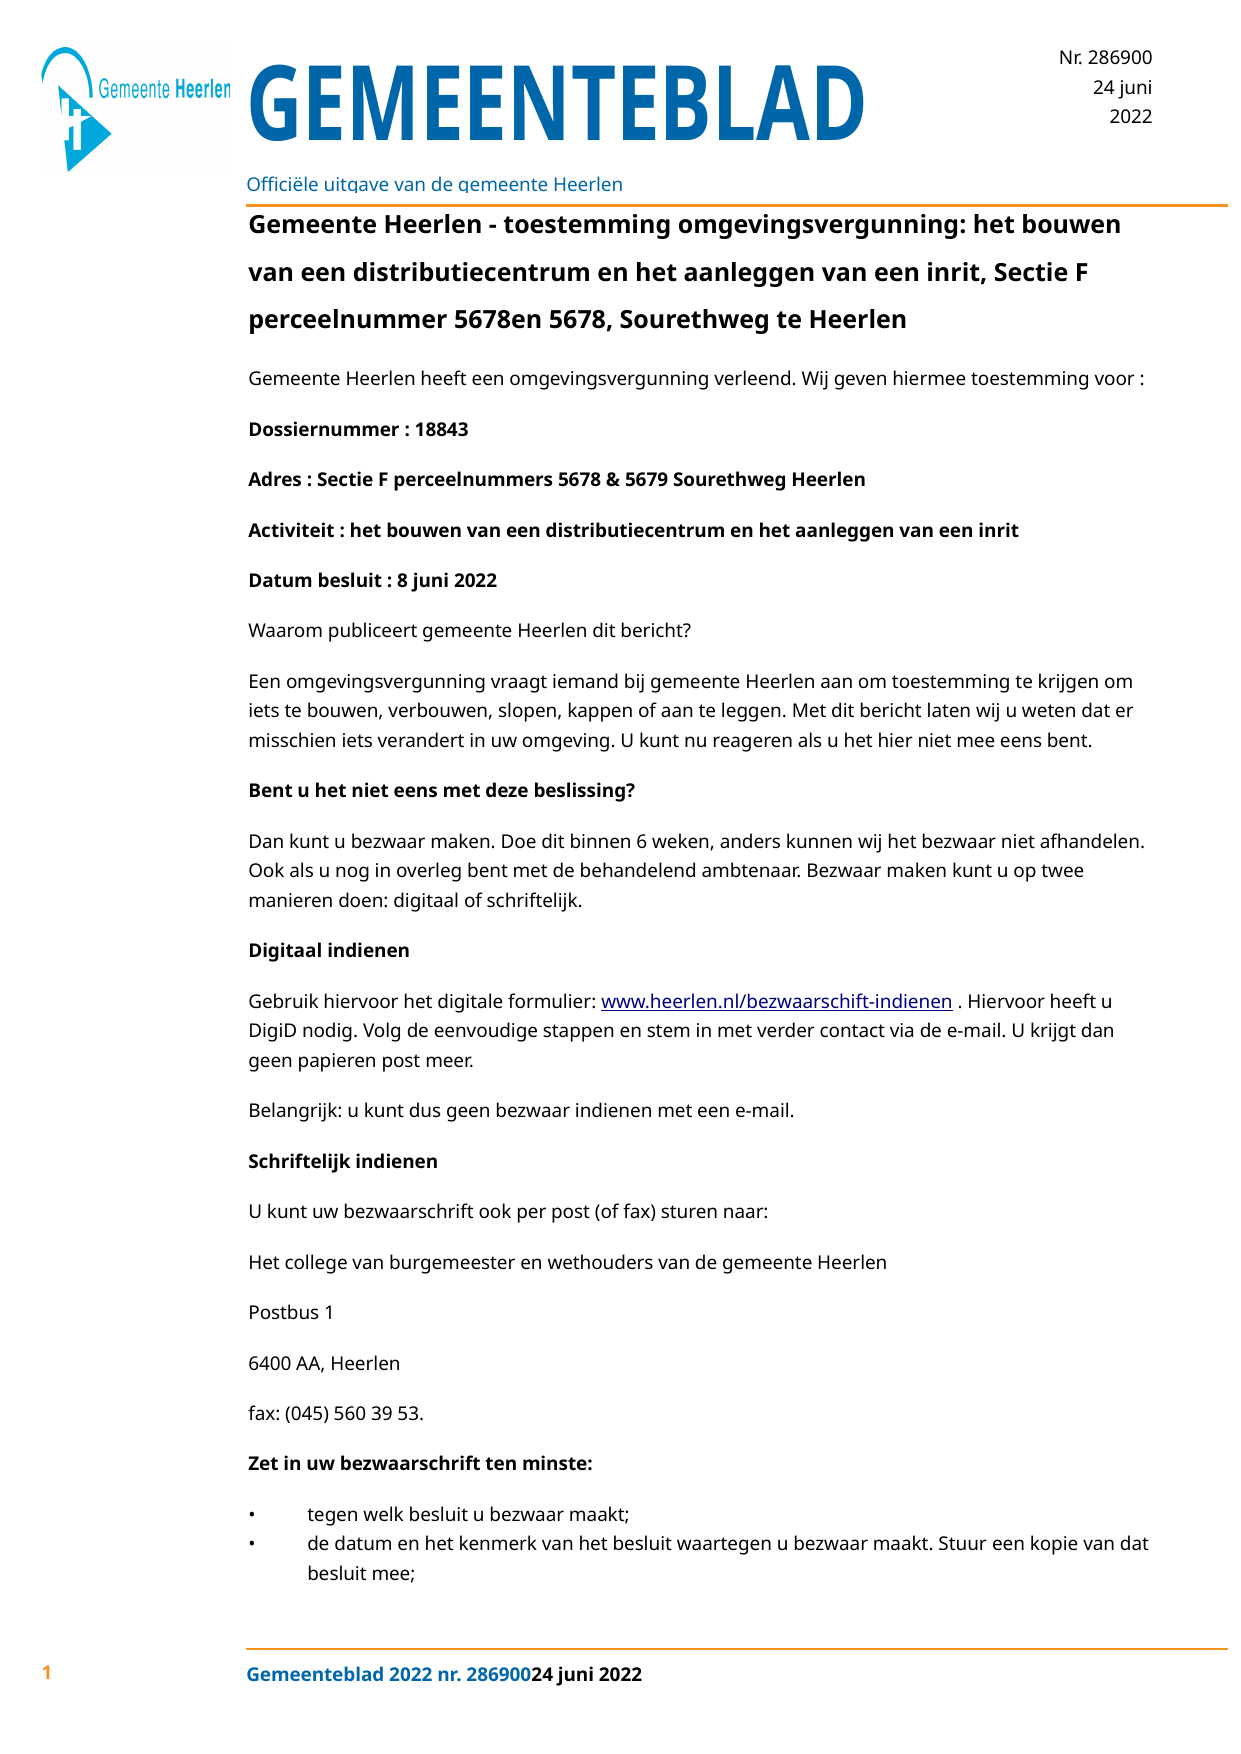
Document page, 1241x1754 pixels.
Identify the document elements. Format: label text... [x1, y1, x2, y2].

text Digitaal indienen [248, 938, 1152, 963]
text fax: (045) 560 39 53. [248, 1400, 1152, 1426]
text Dossiernummer : 18843 [248, 416, 1152, 442]
text Dan kunt u bezwaar maken. Doe dit binnen 6 weken, anders kunnen wij het bezwaar niet afhandelen. Ook als u nog in overleg bent met de behandelend ambtenaar. Bezwaar maken kunt u op twee manieren doen: digitaal of schriftelijk. [248, 828, 1152, 913]
list de datum en het kenmerk van het besluit waartegen u bezwaar maakt. Stuur een kopie van dat besluit mee; [248, 1531, 1152, 1586]
text Zet in uw bezwaarschrift ten minste: [248, 1451, 1152, 1476]
text Schriftelijk indienen [248, 1148, 1152, 1174]
text Een omgevingsvergunning vraagt iemand bij gemeente Heerlen aan om toestemming te krijgen om iets te bouwen, verbouwen, slopen, kappen of aan te leggen. Met dit bericht laten wij u weten dat er misschien iets verandert in uw omgeving. U kunt nu reageren als u het hier niet mee eens bent. [248, 668, 1152, 753]
picture [41, 47, 231, 172]
text Gebruik hiervoor het digitale formulier: www.heerlen.nl/bezwaarschift-indienen . Hiervoor heeft u DigiD nodig. Volg de eenvoudige stappen en stem in met verder contact via de e-mail. U krijgt dan geen papieren post meer. [248, 988, 1152, 1073]
text Het college van burgemeester en wethouders van de gemeente Heerlen [248, 1249, 1152, 1274]
text Activiteit : het bouwen van een distributiecentrum en het aanleggen van een inrit [248, 517, 1152, 542]
picture [41, 47, 59, 70]
text Adres : Sectie F perceelnummers 5678 & 5679 Sourethweg Heerlen [248, 466, 1152, 492]
text Waarom publiceert gemeente Heerlen dit bericht? [248, 618, 1152, 643]
text Gemeente Heerlen - toestemming omgevingsvergunning: het bouwen van een distributiecentrum en het aanleggen van een inrit, Sectie F perceelnummer 5678en 5678, Sourethweg te Heerlen [248, 207, 1152, 336]
text Datum besluit : 8 juni 2022 [248, 567, 1152, 593]
text Gemeente Heerlen heeft een omgevingsvergunning verleend. Wij geven hiermee toestemming voor : [248, 366, 1152, 391]
text Belangrijk: u kunt dus geen bezwaar indienen met een e-mail. [248, 1098, 1152, 1123]
text U kunt uw bezwaarschrift ook per post (of fax) sturen naar: [248, 1198, 1152, 1224]
text Bent u het niet eens met deze beslissing? [248, 778, 1152, 803]
text Postbus 1 [248, 1299, 1152, 1325]
list tegen welk besluit u bezwaar maakt; [248, 1501, 1152, 1527]
text 6400 AA, Heerlen [248, 1350, 1152, 1375]
